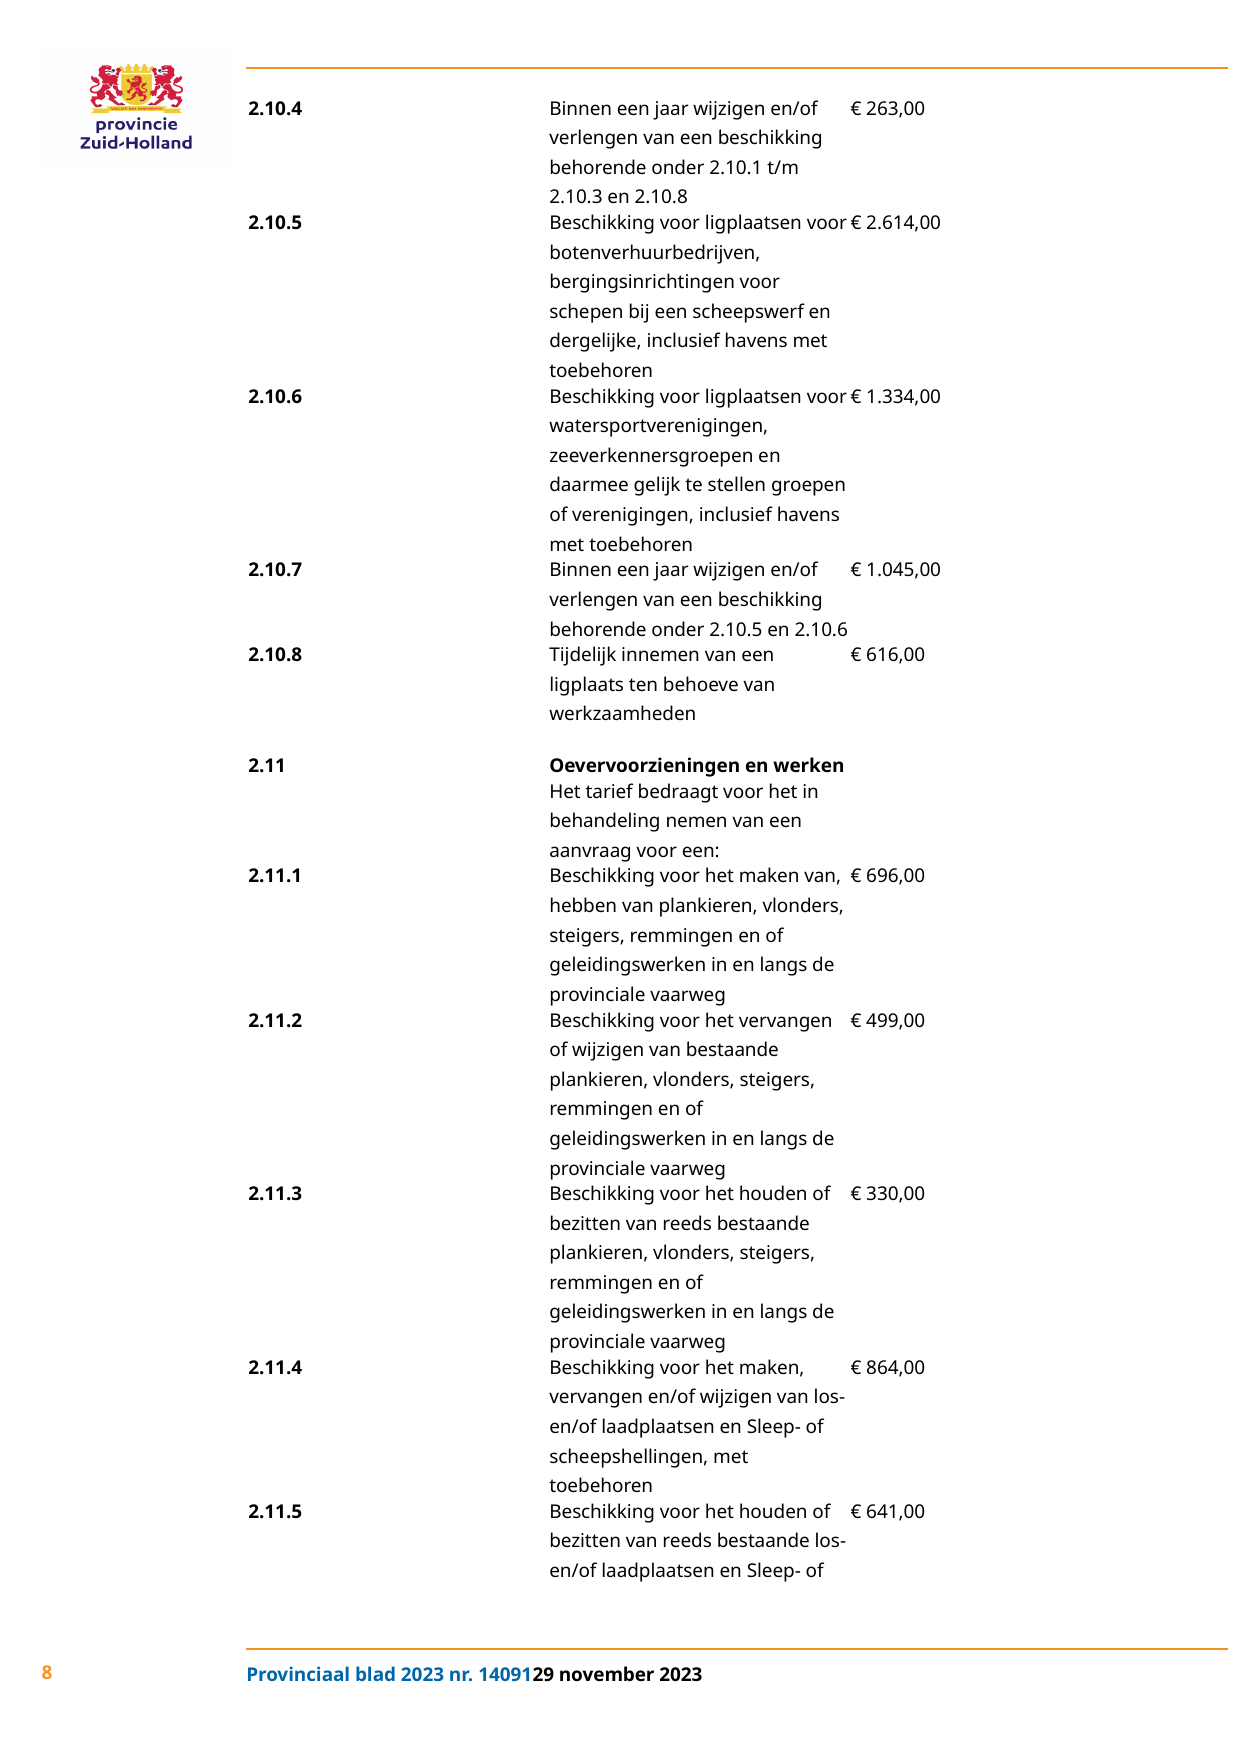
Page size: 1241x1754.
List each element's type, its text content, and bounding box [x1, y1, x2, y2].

table_cell [248, 778, 549, 863]
table_cell Tijdelijk innemen van een ligplaats ten behoeve van werkzaamheden [549, 641, 850, 726]
table_cell 2.10.4 [248, 95, 549, 209]
table_cell 2.11.3 [248, 1180, 549, 1354]
picture [41, 47, 231, 172]
table_cell Beschikking voor ligplaatsen voor watersportverenigingen, zeeverkennersgroepen en daarmee gelijk te stellen groepen of verenigingen, inclusief havens met toebehoren [549, 383, 850, 557]
table_cell Het tarief bedraagt voor het in behandeling nemen van een aanvraag voor een: [549, 778, 850, 863]
table_cell Beschikking voor het houden of bezitten van reeds bestaande plankieren, vlonders, steigers, remmingen en of geleidingswerken in en langs de provinciale vaarweg [549, 1180, 850, 1354]
table_cell Oevervoorzieningen en werken [549, 752, 850, 778]
table_cell Beschikking voor het maken, vervangen en/of wijzigen van los- en/of laadplaatsen en Sleep- of scheepshellingen, met toebehoren [549, 1354, 850, 1498]
table_cell € 616,00 [850, 641, 1152, 726]
table_cell Beschikking voor het vervangen of wijzigen van bestaande plankieren, vlonders, steigers, remmingen en of geleidingswerken in en langs de provinciale vaarweg [549, 1007, 850, 1180]
table_cell € 864,00 [850, 1354, 1152, 1498]
table_cell 2.10.7 [248, 557, 549, 641]
table_cell 2.10.5 [248, 209, 549, 383]
table_cell € 330,00 [850, 1180, 1152, 1354]
table_cell € 696,00 [850, 863, 1152, 1007]
table_cell € 1.045,00 [850, 557, 1152, 641]
table_cell 2.10.8 [248, 641, 549, 726]
table_cell Beschikking voor het maken van, hebben van plankieren, vlonders, steigers, remmingen en of geleidingswerken in en langs de provinciale vaarweg [549, 863, 850, 1007]
table_cell Binnen een jaar wijzigen en/of verlengen van een beschikking behorende onder 2.10.5 en 2.10.6 [549, 557, 850, 641]
table_cell 2.11.1 [248, 863, 549, 1007]
table_cell € 1.334,00 [850, 383, 1152, 557]
table_cell [248, 726, 549, 752]
table_cell € 499,00 [850, 1007, 1152, 1180]
table_cell 2.11.4 [248, 1354, 549, 1498]
table_cell € 2.614,00 [850, 209, 1152, 383]
table_cell 2.11 [248, 752, 549, 778]
table_cell [850, 778, 1152, 863]
table_cell Beschikking voor ligplaatsen voor botenverhuurbedrijven, bergingsinrichtingen voor schepen bij een scheepswerf en dergelijke, inclusief havens met toebehoren [549, 209, 850, 383]
table_cell 2.11.5 [248, 1498, 549, 1583]
table_cell 2.11.2 [248, 1007, 549, 1180]
table_cell [549, 726, 850, 752]
table_cell 2.10.6 [248, 383, 549, 557]
table_cell Beschikking voor het houden of bezitten van reeds bestaande los- en/of laadplaatsen en Sleep- of [549, 1498, 850, 1583]
table_cell Binnen een jaar wijzigen en/of verlengen van een beschikking behorende onder 2.10.1 t/m 2.10.3 en 2.10.8 [549, 95, 850, 209]
table_cell € 641,00 [850, 1498, 1152, 1583]
table_cell [850, 752, 1152, 778]
table_cell € 263,00 [850, 95, 1152, 209]
table_cell [850, 726, 1152, 752]
